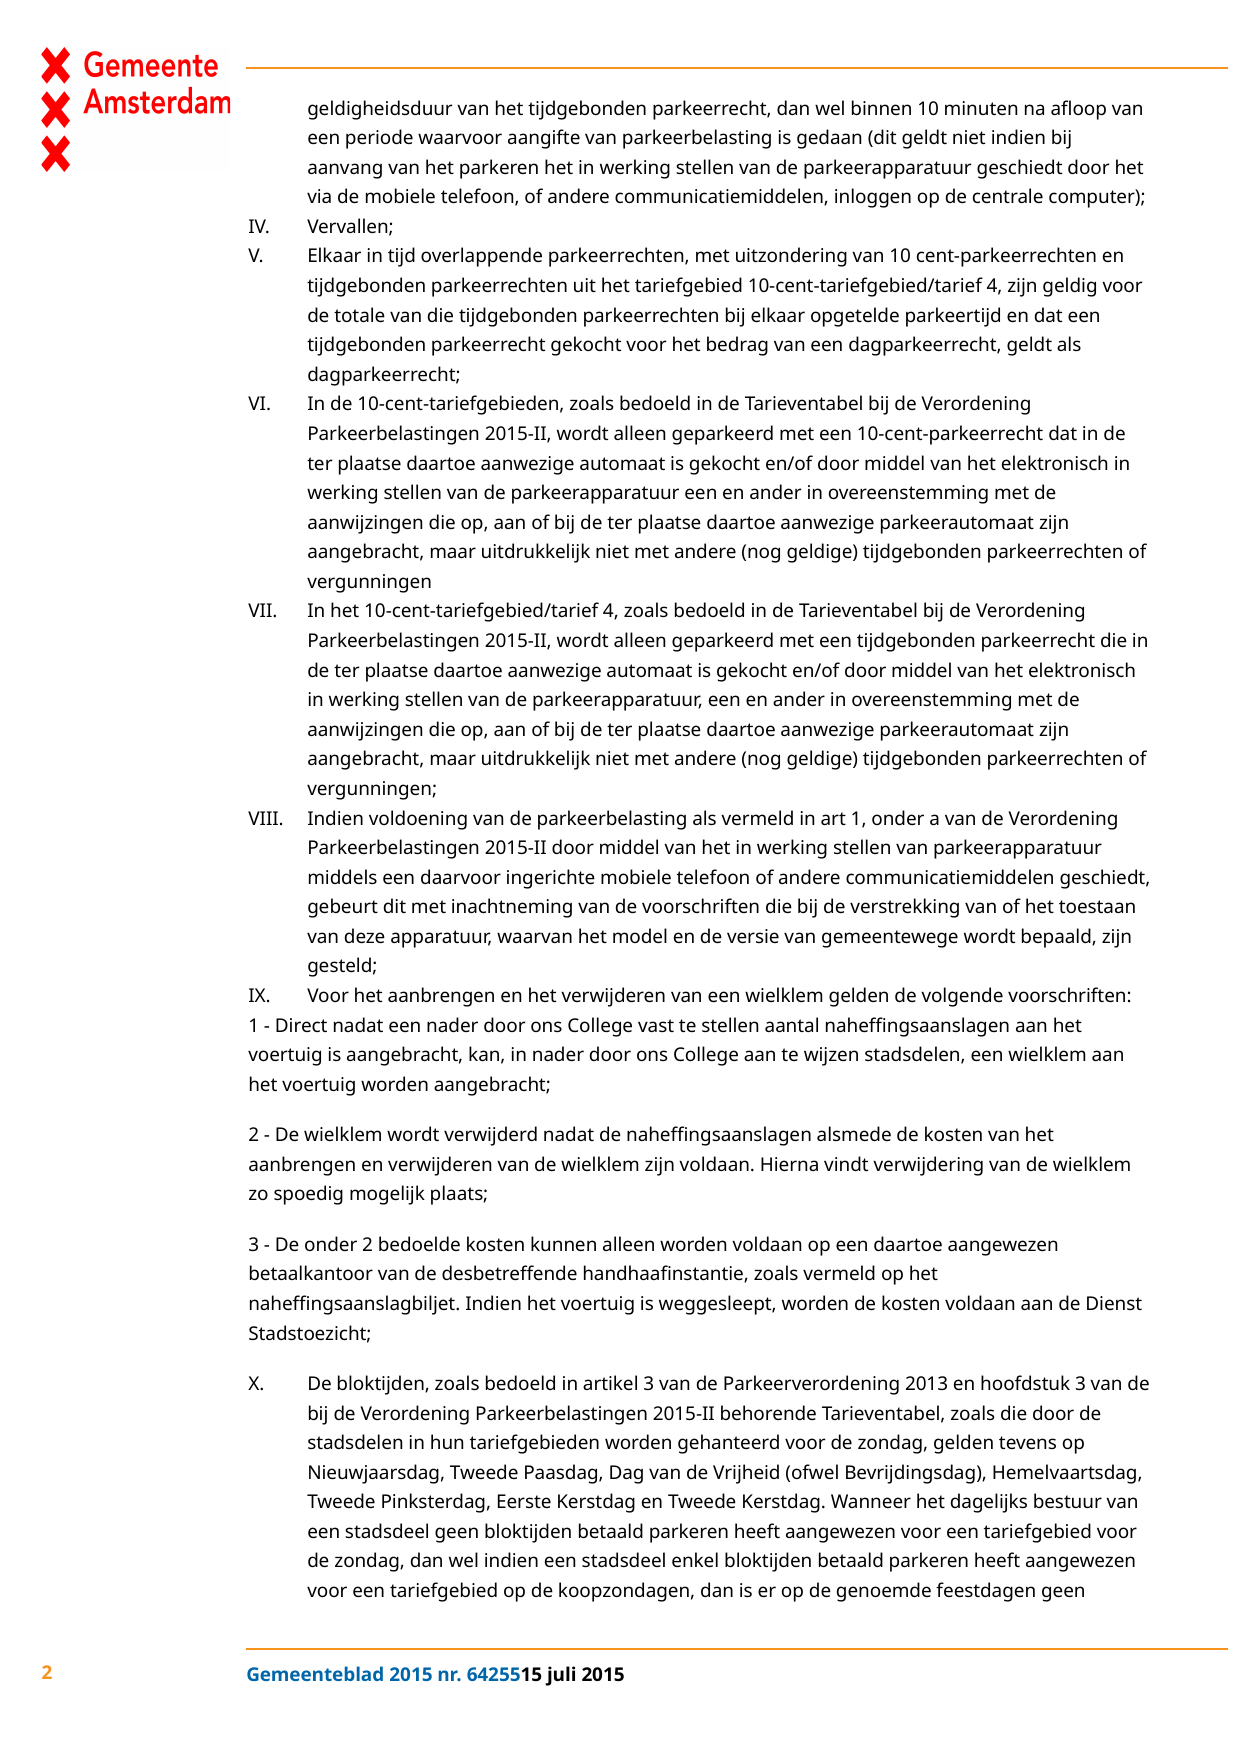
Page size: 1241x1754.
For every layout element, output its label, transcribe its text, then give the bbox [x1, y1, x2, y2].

list In het 10-cent-tariefgebied/tarief 4, zoals bedoeld in de Tarieventabel bij de Verordening Parkeerbelastingen 2015-II, wordt alleen geparkeerd met een tijdgebonden parkeerrecht die in de ter plaatse daartoe aanwezige automaat is gekocht en/of door middel van het elektronisch in werking stellen van de parkeerapparatuur, een en ander in overeenstemming met de aanwijzingen die op, aan of bij de ter plaatse daartoe aanwezige parkeerautomaat zijn aangebracht, maar uitdrukkelijk niet met andere (nog geldige) tijdgebonden parkeerrechten of vergunningen; [248, 598, 1152, 801]
text 3 - De onder 2 bedoelde kosten kunnen alleen worden voldaan op een daartoe aangewezen betaalkantoor van de desbetreffende handhaafinstantie, zoals vermeld op het naheffingsaanslagbiljet. Indien het voertuig is weggesleept, worden de kosten voldaan aan de Dienst Stadstoezicht; [248, 1231, 1152, 1346]
list Indien voldoening van de parkeerbelasting als vermeld in art 1, onder a van de Verordening Parkeerbelastingen 2015-II door middel van het in werking stellen van parkeerapparatuur middels een daarvoor ingerichte mobiele telefoon of andere communicatiemiddelen geschiedt, gebeurt dit met inachtneming van de voorschriften die bij de verstrekking van of het toestaan van deze apparatuur, waarvan het model en de versie van gemeentewege wordt bepaald, zijn gesteld; [248, 805, 1152, 978]
picture [41, 47, 231, 172]
text 2 - De wielklem wordt verwijderd nadat de naheffingsaanslagen alsmede de kosten van het aanbrengen en verwijderen van de wielklem zijn voldaan. Hierna vindt verwijdering van de wielklem zo spoedig mogelijk plaats; [248, 1121, 1152, 1206]
list In de 10-cent-tariefgebieden, zoals bedoeld in de Tarieventabel bij de Verordening Parkeerbelastingen 2015-II, wordt alleen geparkeerd met een 10-cent-parkeerrecht dat in de ter plaatse daartoe aanwezige automaat is gekocht en/of door middel van het elektronisch in werking stellen van de parkeerapparatuur een en ander in overeenstemming met de aanwijzingen die op, aan of bij de ter plaatse daartoe aanwezige parkeerautomaat zijn aangebracht, maar uitdrukkelijk niet met andere (nog geldige) tijdgebonden parkeerrechten of vergunningen [248, 391, 1152, 594]
list De bloktijden, zoals bedoeld in artikel 3 van de Parkeerverordening 2013 en hoofdstuk 3 van de bij de Verordening Parkeerbelastingen 2015-II behorende Tarieventabel, zoals die door de stadsdelen in hun tariefgebieden worden gehanteerd voor de zondag, gelden tevens op Nieuwjaarsdag, Tweede Paasdag, Dag van de Vrijheid (ofwel Bevrijdingsdag), Hemelvaartsdag, Tweede Pinksterdag, Eerste Kerstdag en Tweede Kerstdag. Wanneer het dagelijks bestuur van een stadsdeel geen bloktijden betaald parkeren heeft aangewezen voor een tariefgebied voor de zondag, dan wel indien een stadsdeel enkel bloktijden betaald parkeren heeft aangewezen voor een tariefgebied op de koopzondagen, dan is er op de genoemde feestdagen geen [248, 1370, 1152, 1603]
list Voor het aanbrengen en het verwijderen van een wielklem gelden de volgende voorschriften: [248, 982, 1152, 1008]
list Vervallen; [248, 213, 1152, 239]
list Elkaar in tijd overlappende parkeerrechten, met uitzondering van 10 cent-parkeerrechten en tijdgebonden parkeerrechten uit het tariefgebied 10-cent-tariefgebied/tarief 4, zijn geldig voor de totale van die tijdgebonden parkeerrechten bij elkaar opgetelde parkeertijd en dat een tijdgebonden parkeerrecht gekocht voor het bedrag van een dagparkeerrecht, geldt als dagparkeerrecht; [248, 243, 1152, 387]
text 1 - Direct nadat een nader door ons College vast te stellen aantal naheffingsaanslagen aan het voertuig is aangebracht, kan, in nader door ons College aan te wijzen stadsdelen, een wielklem aan het voertuig worden aangebracht; [248, 1012, 1152, 1097]
list geldigheidsduur van het tijdgebonden parkeerrecht, dan wel binnen 10 minuten na afloop van een periode waarvoor aangifte van parkeerbelasting is gedaan (dit geldt niet indien bij aanvang van het parkeren het in werking stellen van de parkeerapparatuur geschiedt door het via de mobiele telefoon, of andere communicatiemiddelen, inloggen op de centrale computer); [248, 95, 1152, 209]
